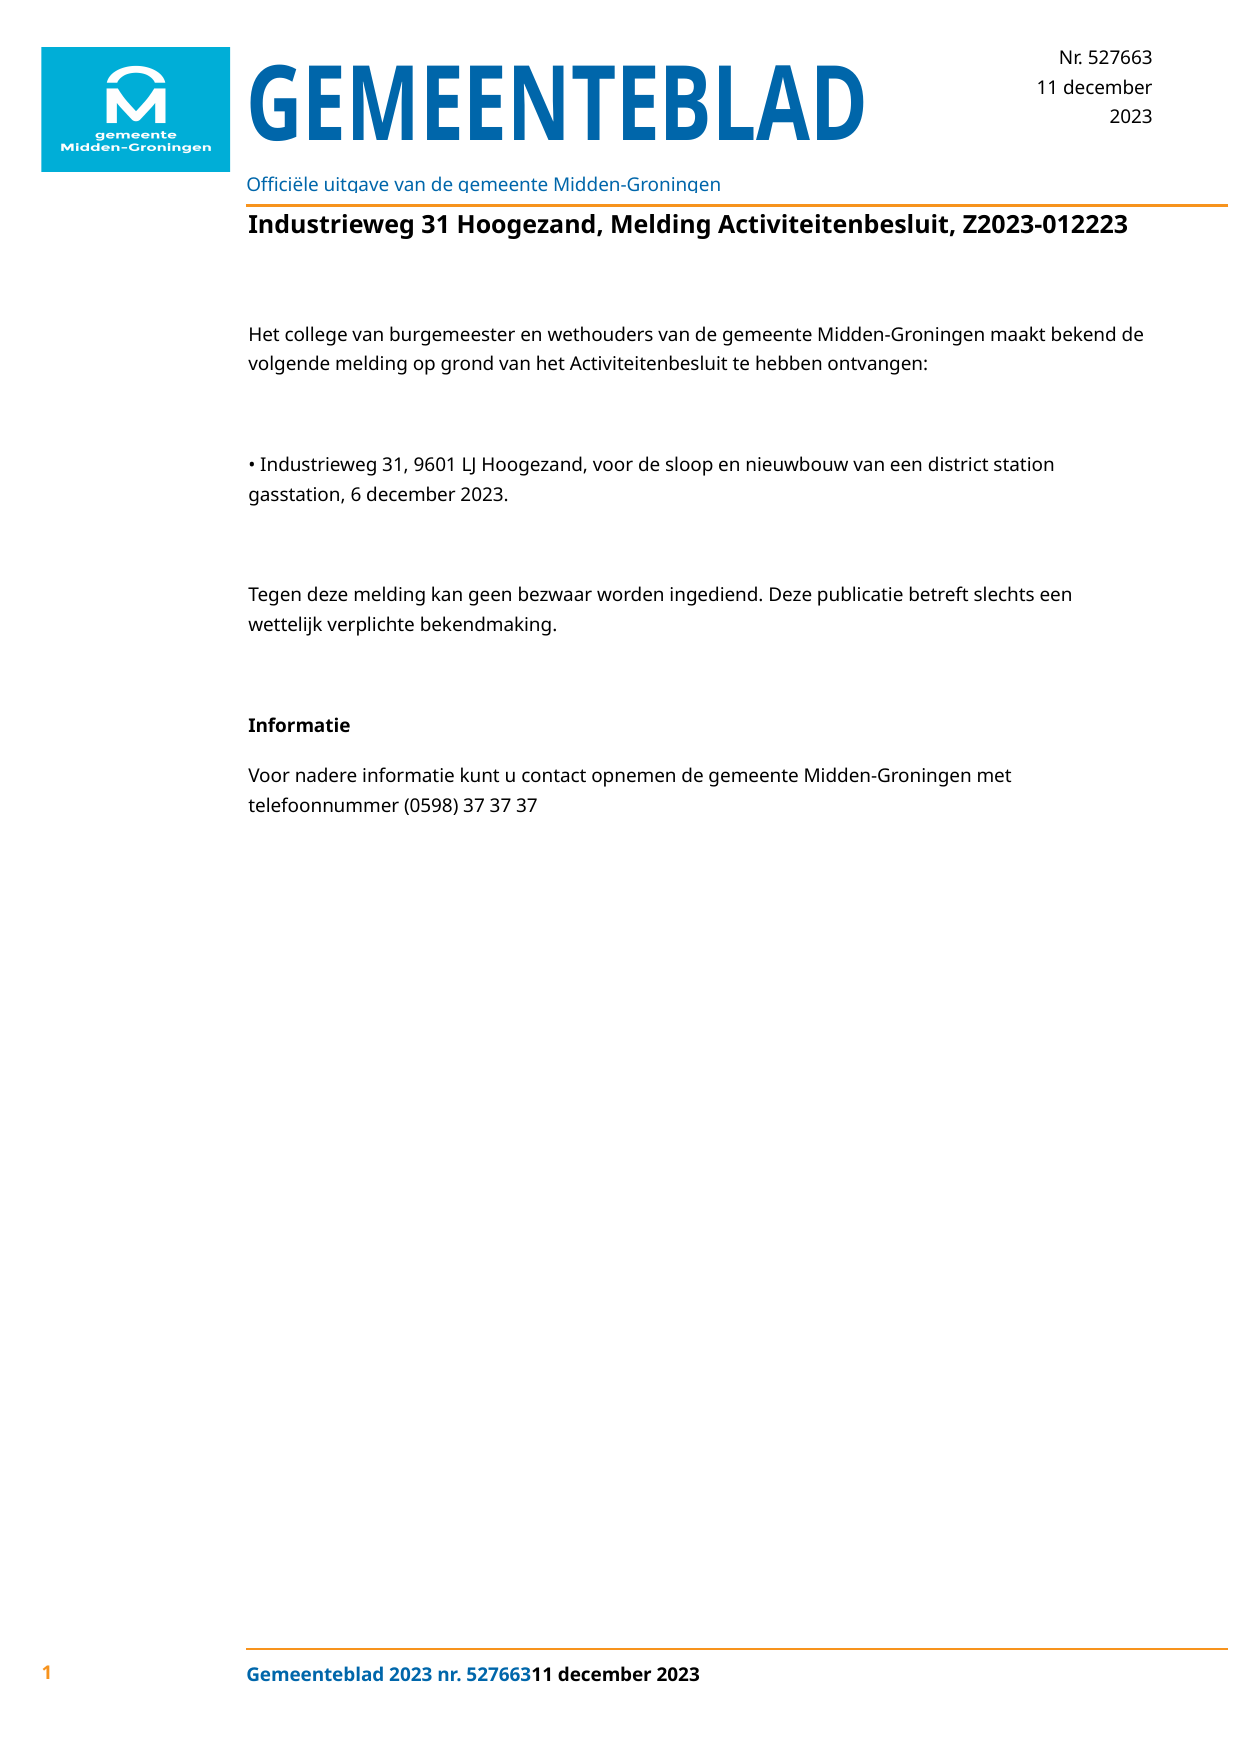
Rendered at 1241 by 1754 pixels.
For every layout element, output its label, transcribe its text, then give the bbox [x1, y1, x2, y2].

picture [184, 146, 190, 153]
text Het college van burgemeester en wethouders van de gemeente Midden-Groningen maakt bekend de volgende melding op grond van het Activiteitenbesluit te hebben ontvangen: [248, 321, 1152, 376]
text Industrieweg 31 Hoogezand, Melding Activiteitenbesluit, Z2023-012223 [248, 207, 1152, 241]
picture [107, 89, 165, 122]
text • Industrieweg 31, 9601 LJ Hoogezand, voor de sloop en nieuwbouw van een district station gasstation, 6 december 2023. [248, 451, 1152, 506]
text Informatie [248, 712, 1152, 738]
text Voor nadere informatie kunt u contact opnemen de gemeente Midden-Groningen met telefoonnummer (0598) 37 37 37 [248, 762, 1152, 818]
text Tegen deze melding kan geen bezwaar worden ingediend. Deze publicatie betreft slechts een wettelijk verplichte bekendmaking. [248, 582, 1152, 637]
picture [108, 66, 164, 82]
